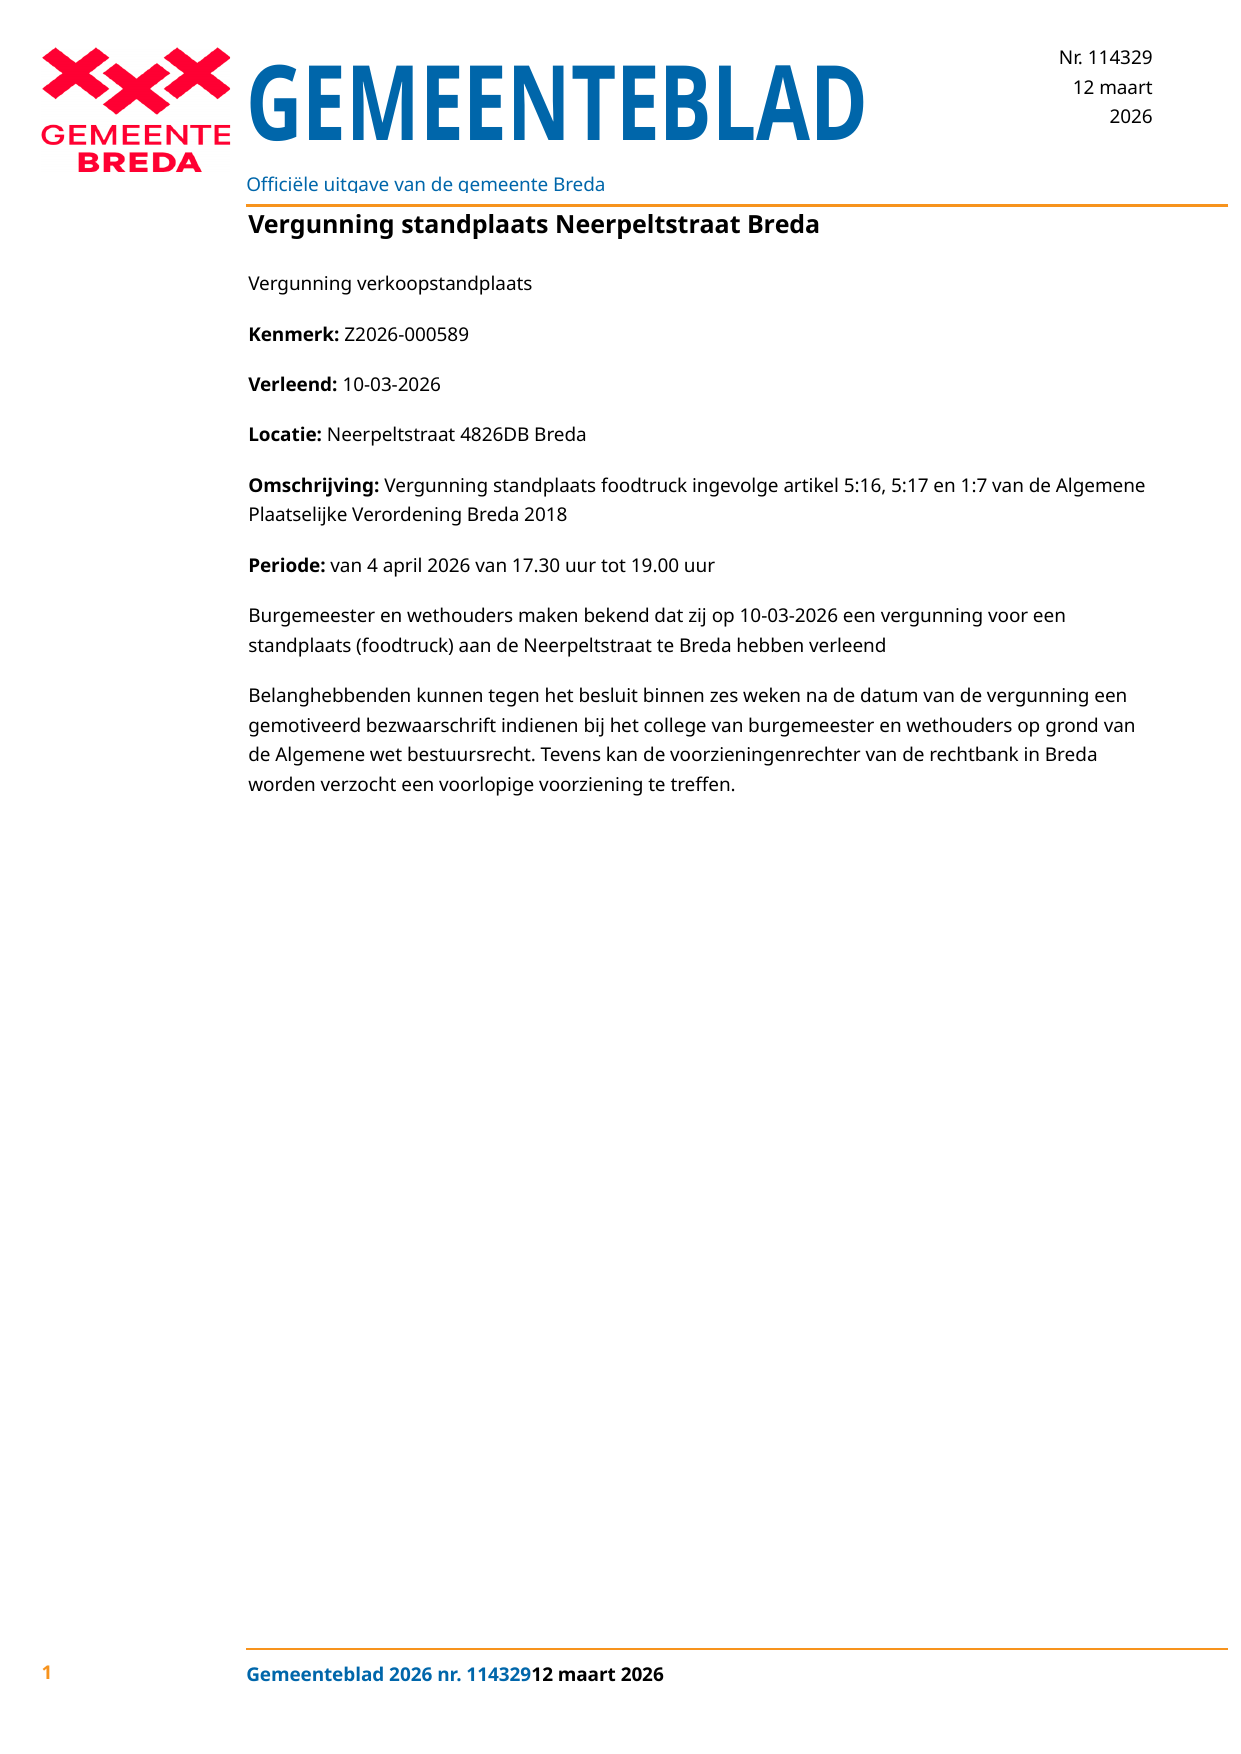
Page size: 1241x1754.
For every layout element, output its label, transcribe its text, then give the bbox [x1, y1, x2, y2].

text Vergunning verkoopstandplaats [248, 270, 1152, 296]
text Burgemeester en wethouders maken bekend dat zij op 10-03-2026 een vergunning voor een standplaats (foodtruck) aan de Neerpeltstraat te Breda hebben verleend [248, 602, 1152, 658]
text Periode: van 4 april 2026 van 17.30 uur tot 19.00 uur [248, 552, 1152, 578]
text Belanghebbenden kunnen tegen het besluit binnen zes weken na de datum van de vergunning een gemotiveerd bezwaarschrift indienen bij het college van burgemeester en wethouders op grond van de Algemene wet bestuursrecht. Tevens kan de voorzieningenrechter van de rechtbank in Breda worden verzocht een voorlopige voorziening te treffen. [248, 682, 1152, 797]
text Omschrijving: Vergunning standplaats foodtruck ingevolge artikel 5:16, 5:17 en 1:7 van de Algemene Plaatselijke Verordening Breda 2018 [248, 472, 1152, 527]
text Locatie: Neerpeltstraat 4826DB Breda [248, 422, 1152, 447]
text Verleend: 10-03-2026 [248, 371, 1152, 397]
picture [41, 47, 231, 172]
text Kenmerk: Z2026-000589 [248, 321, 1152, 346]
text Vergunning standplaats Neerpeltstraat Breda [248, 207, 1152, 241]
